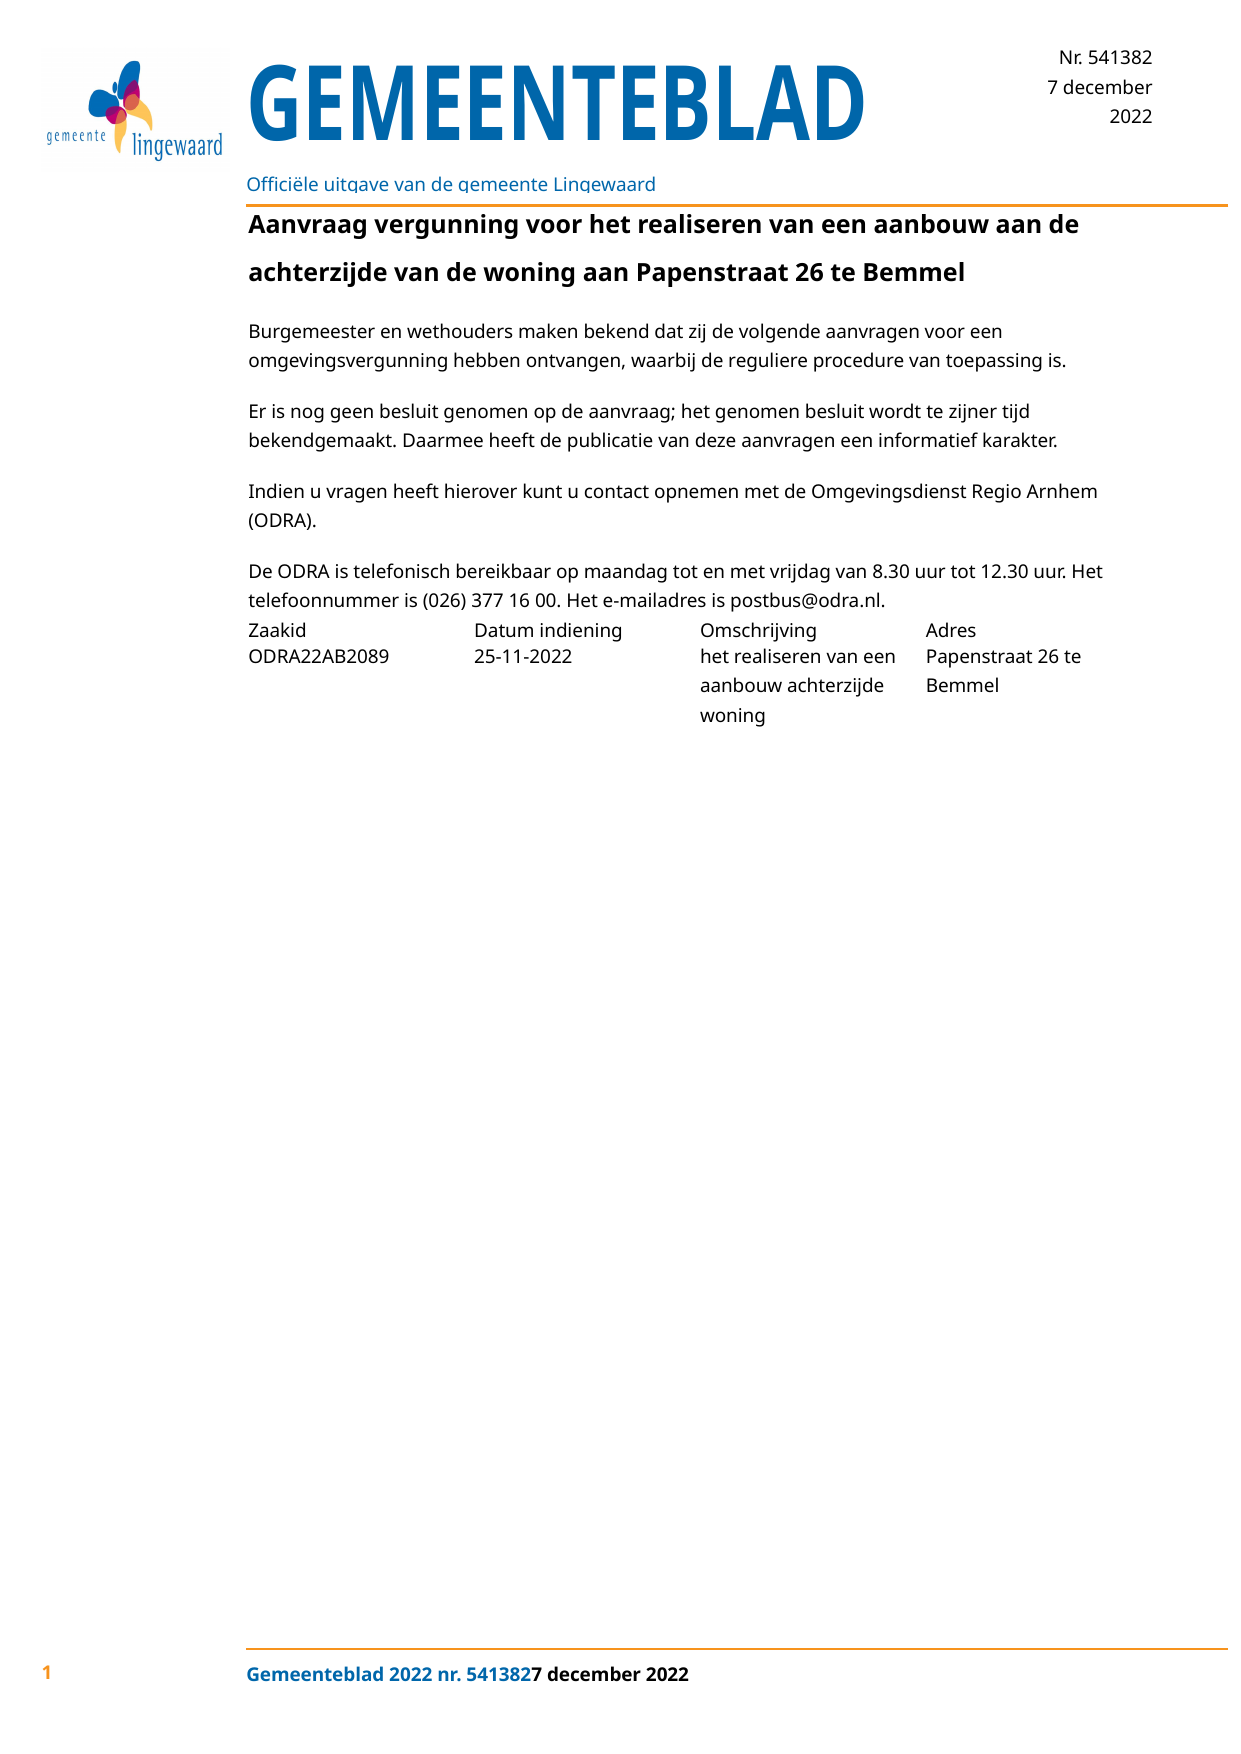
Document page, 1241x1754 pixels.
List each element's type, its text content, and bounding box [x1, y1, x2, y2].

text Indien u vragen heeft hierover kunt u contact opnemen met de Omgevingsdienst Regio Arnhem (ODRA). [248, 478, 1152, 533]
table_cell het realiseren van een aanbouw achterzijde woning [700, 643, 926, 728]
picture [41, 47, 231, 172]
text Er is nog geen besluit genomen op de aanvraag; het genomen besluit wordt te zijner tijd bekendgemaakt. Daarmee heeft de publicatie van deze aanvragen een informatief karakter. [248, 398, 1152, 453]
text De ODRA is telefonisch bereikbaar op maandag tot en met vrijdag van 8.30 uur tot 12.30 uur. Het telefoonnummer is (026) 377 16 00. Het e-mailadres is postbus@odra.nl. [248, 558, 1152, 613]
table_header Datum indiening [474, 617, 700, 643]
table_header Adres [926, 617, 1152, 643]
text Aanvraag vergunning voor het realiseren van een aanbouw aan de achterzijde van de woning aan Papenstraat 26 te Bemmel [248, 207, 1152, 288]
table_cell 25-11-2022 [474, 643, 700, 728]
table_header Zaakid [248, 617, 474, 643]
table_cell Papenstraat 26 te Bemmel [926, 643, 1152, 728]
table_header Omschrijving [700, 617, 926, 643]
table_cell ODRA22AB2089 [248, 643, 474, 728]
text Burgemeester en wethouders maken bekend dat zij de volgende aanvragen voor een omgevingsvergunning hebben ontvangen, waarbij de reguliere procedure van toepassing is. [248, 318, 1152, 373]
